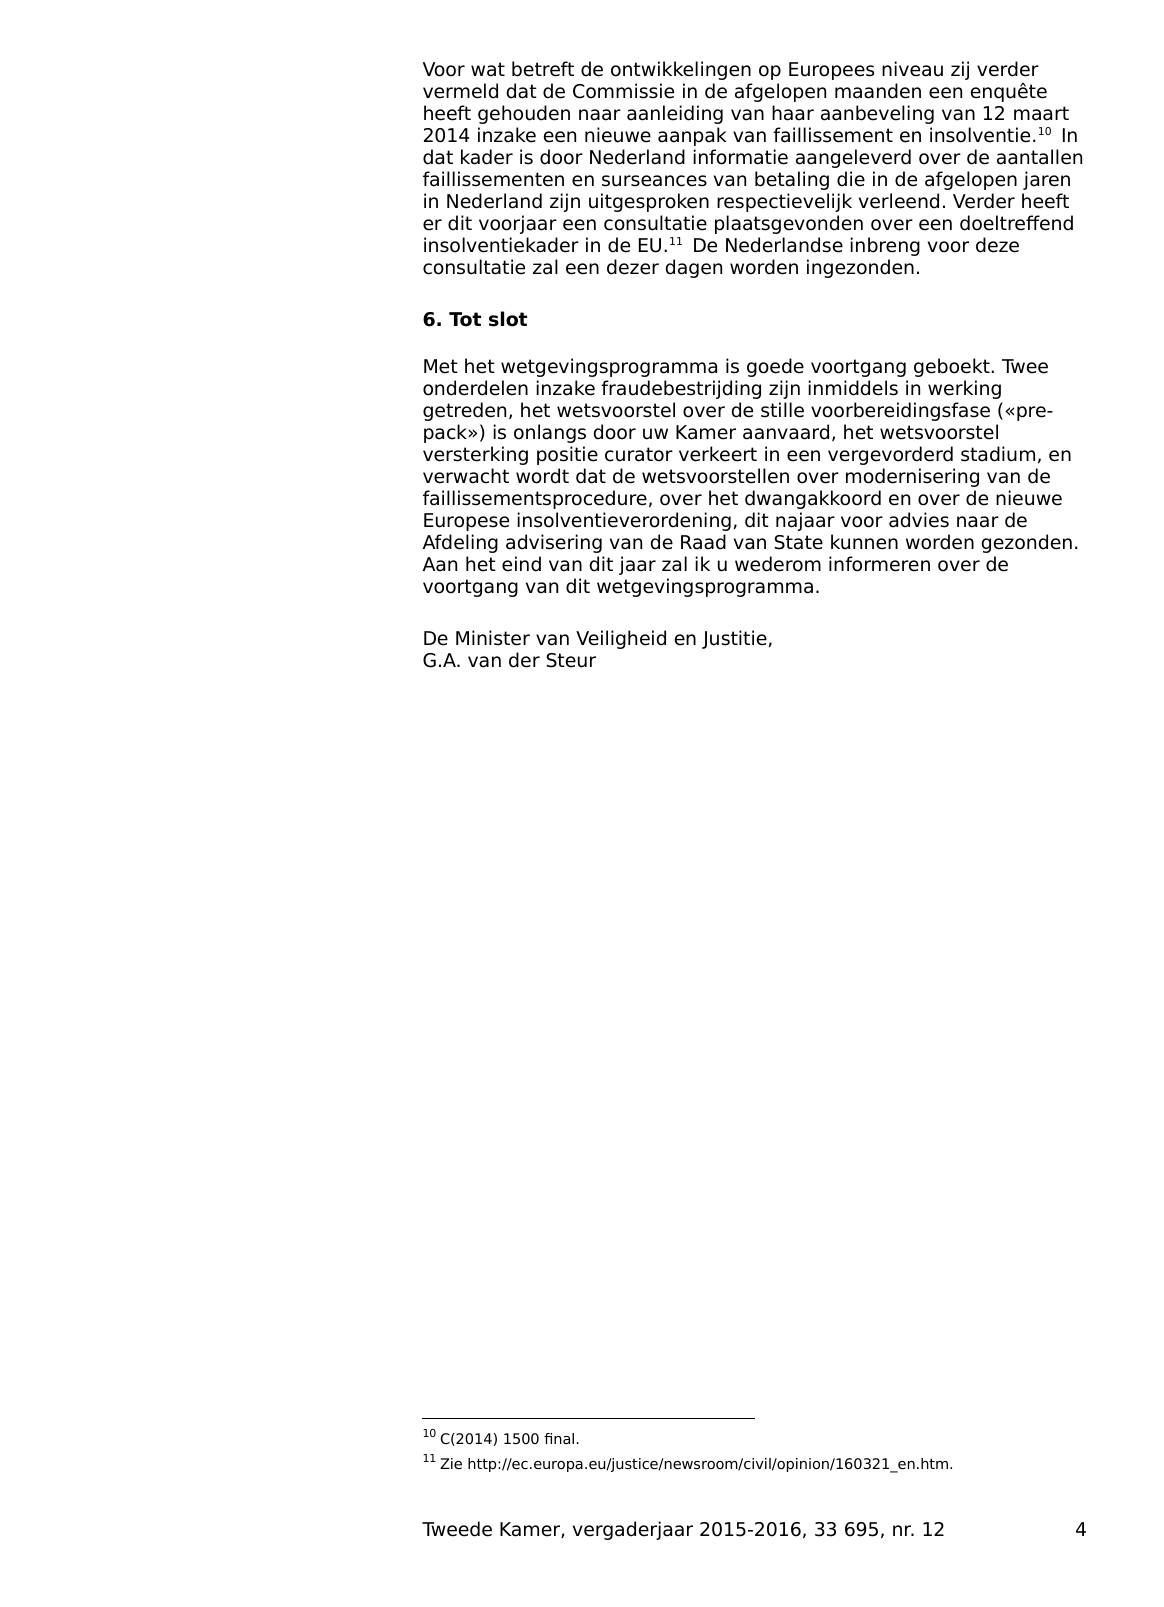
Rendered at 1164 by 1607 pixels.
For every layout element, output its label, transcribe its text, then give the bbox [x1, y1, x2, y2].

text C(2014) 1500 final. [422, 1427, 1087, 1449]
text Voor wat betreft de ontwikkelingen op Europees niveau zij verder vermeld dat de Commissie in de afgelopen maanden een enquête heeft gehouden naar aanleiding van haar aanbeveling van 12 maart 2014 inzake een nieuwe aanpak van faillissement en insolventie. In dat kader is door Nederland informatie aangeleverd over de aantallen faillissementen en surseances van betaling die in de afgelopen jaren in Nederland zijn uitgesproken respectievelijk verleend. Verder heeft er dit voorjaar een consultatie plaatsgevonden over een doeltreffend insolventiekader in de EU. De Nederlandse inbreng voor deze consultatie zal een dezer dagen worden ingezonden. [422, 59, 1087, 279]
subtitle 6. Tot slot [422, 309, 1087, 331]
text Met het wetgevingsprogramma is goede voortgang geboekt. Twee onderdelen inzake fraudebestrijding zijn inmiddels in werking getreden, het wetsvoorstel over de stille voorbereidingsfase («pre-pack») is onlangs door uw Kamer aanvaard, het wetsvoorstel versterking positie curator verkeert in een vergevorderd stadium, en verwacht wordt dat de wetsvoorstellen over modernisering van de faillissementsprocedure, over het dwangakkoord en over de nieuwe Europese insolventieverordening, dit najaar voor advies naar de Afdeling advisering van de Raad van State kunnen worden gezonden. [422, 356, 1087, 554]
text Aan het eind van dit jaar zal ik u wederom informeren over de voortgang van dit wetgevingsprogramma. [422, 554, 1087, 598]
text Zie http://ec.europa.eu/justice/newsroom/civil/opinion/160321_en.htm. [422, 1452, 1087, 1474]
text De Minister van Veiligheid en Justitie, G.A. van der Steur [422, 628, 1087, 672]
